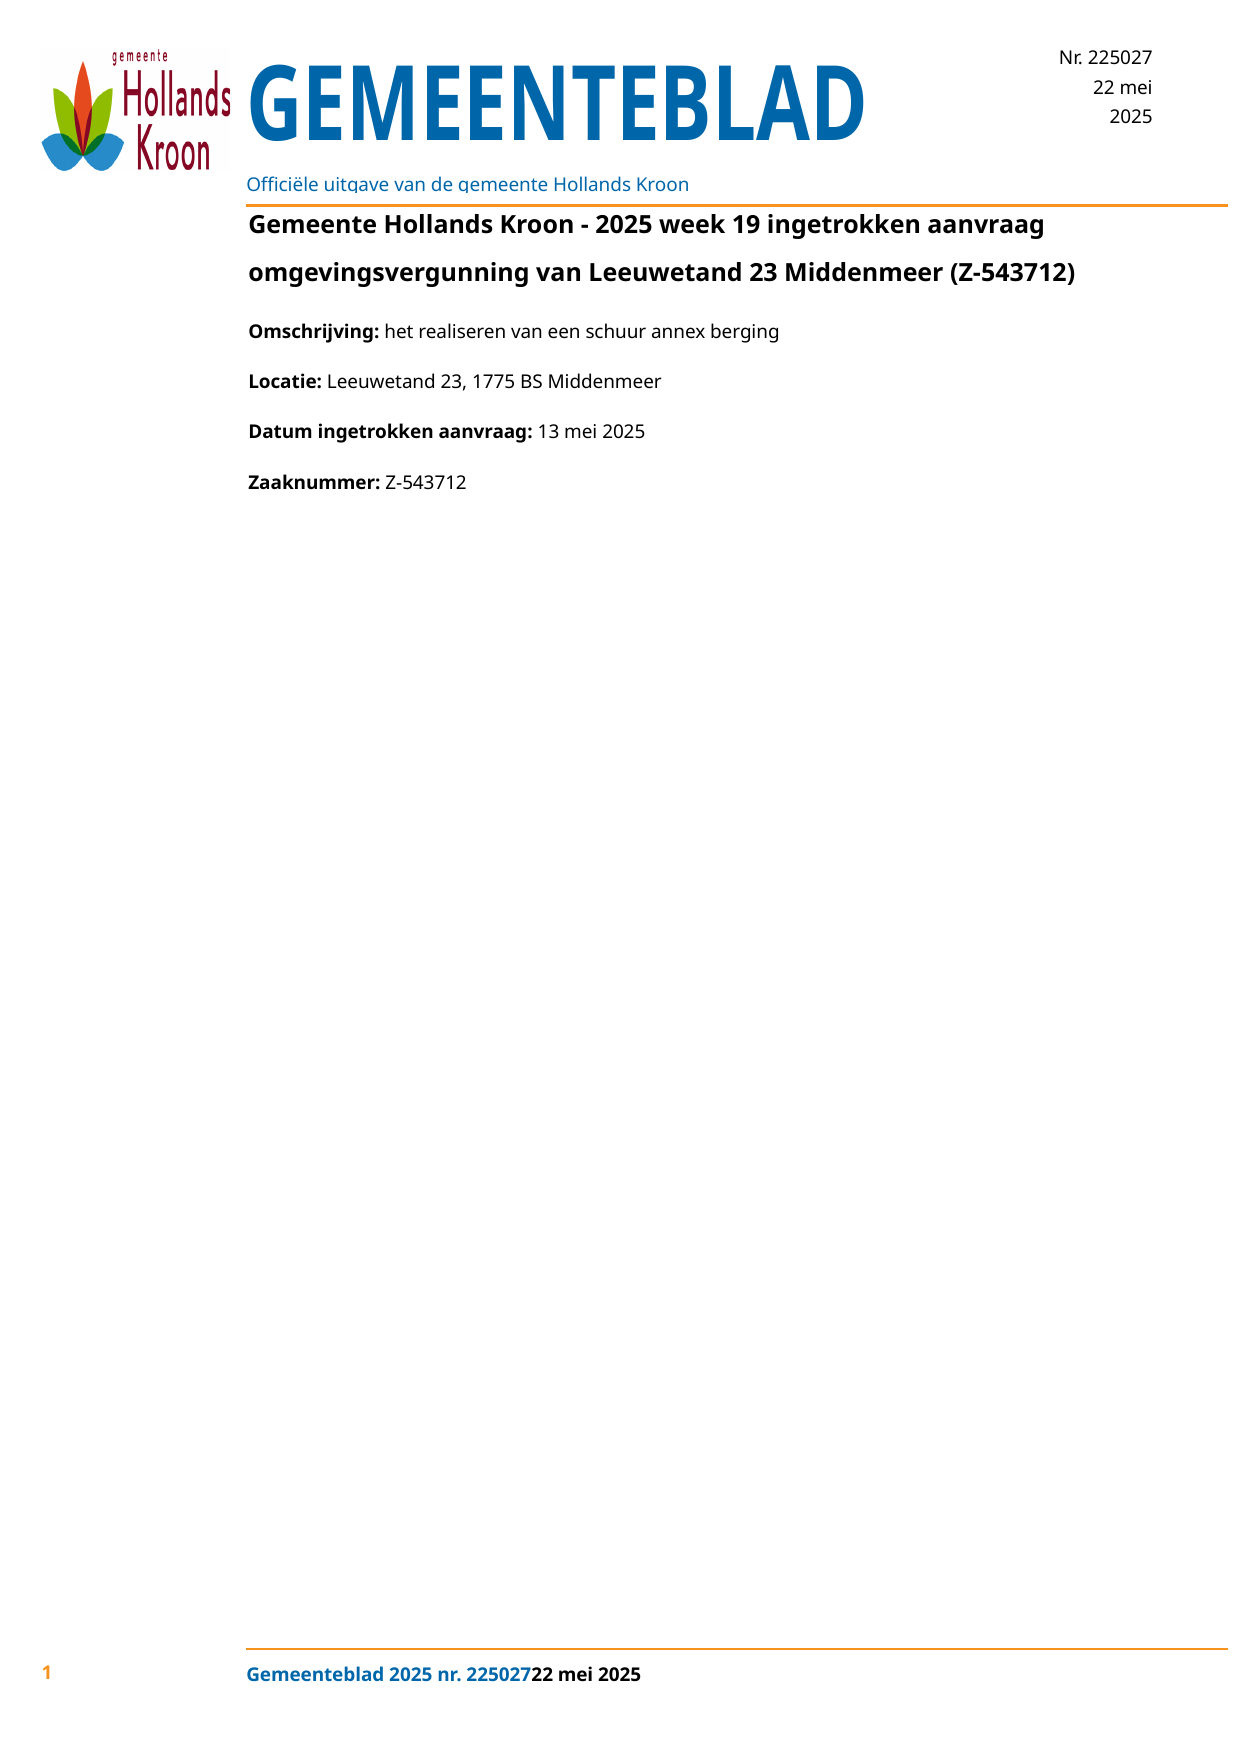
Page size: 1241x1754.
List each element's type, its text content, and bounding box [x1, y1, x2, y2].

text Gemeente Hollands Kroon - 2025 week 19 ingetrokken aanvraag omgevingsvergunning van Leeuwetand 23 Middenmeer (Z-543712) [248, 207, 1152, 288]
picture [41, 47, 231, 172]
text Omschrijving: het realiseren van een schuur annex berging [248, 318, 1152, 344]
text Zaaknummer: Z-543712 [248, 469, 1152, 495]
text Locatie: Leeuwetand 23, 1775 BS Middenmeer [248, 368, 1152, 394]
text Datum ingetrokken aanvraag: 13 mei 2025 [248, 419, 1152, 444]
